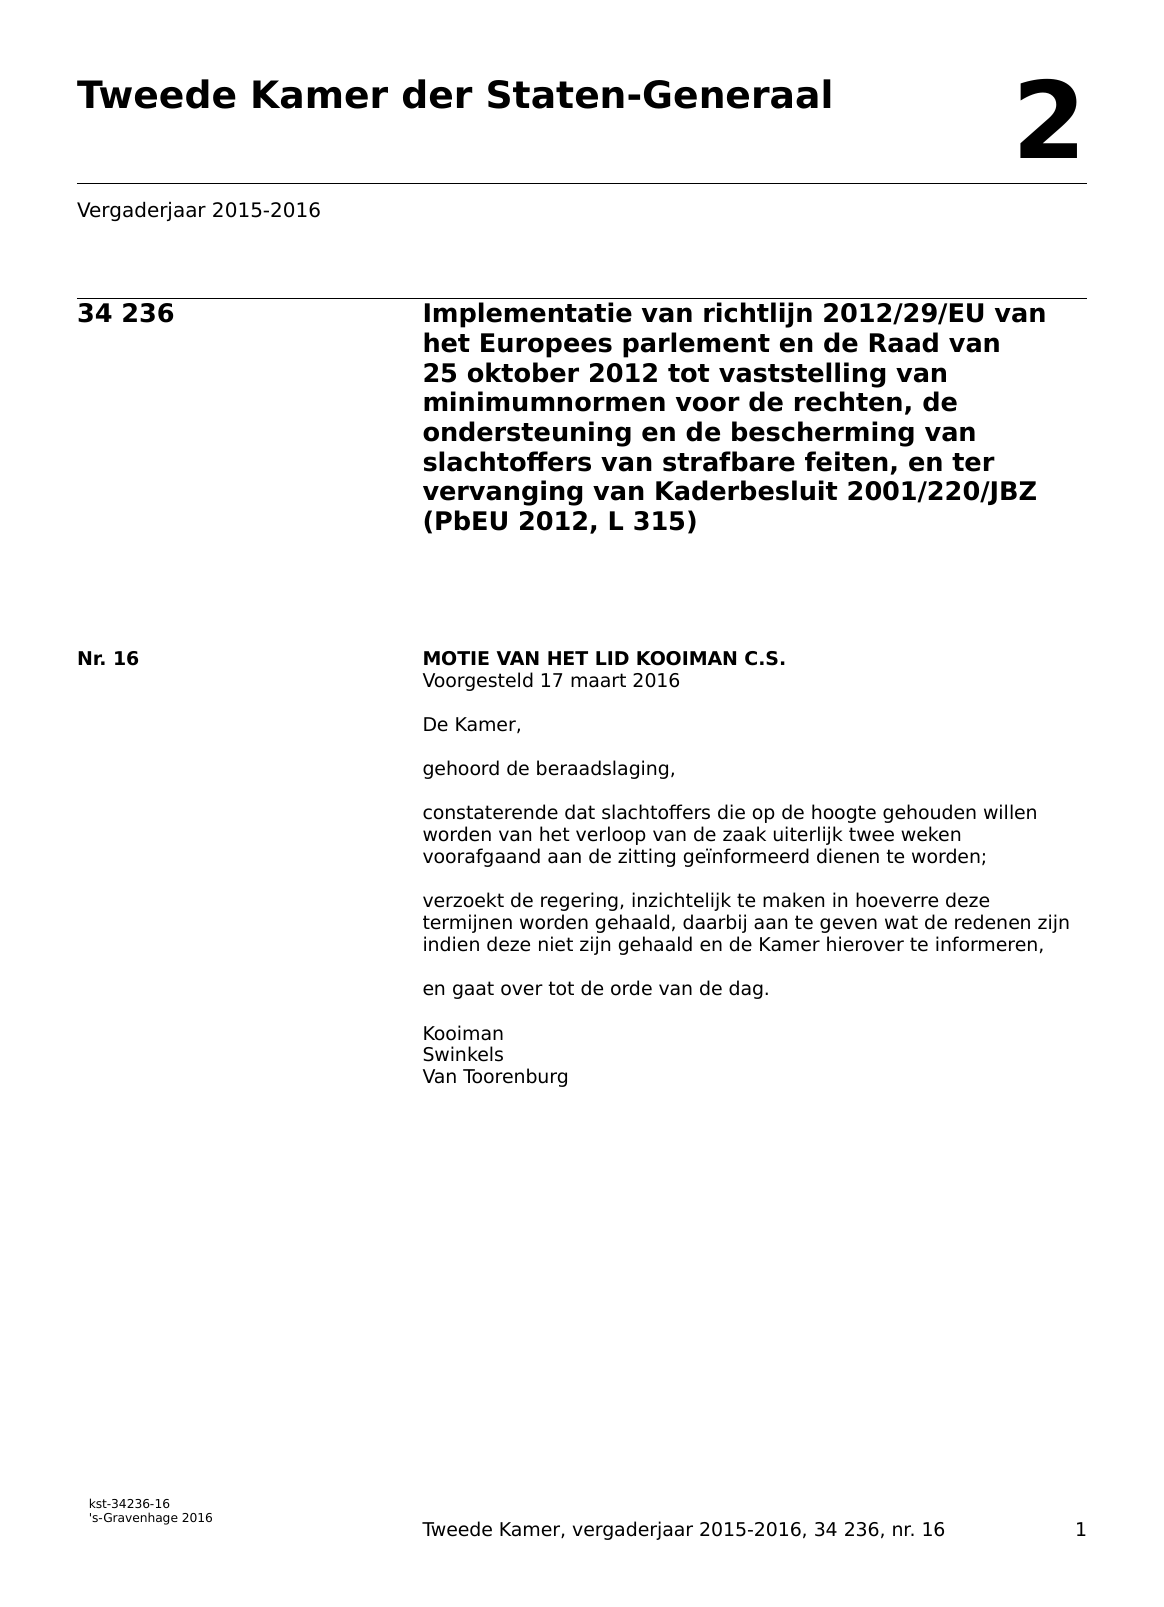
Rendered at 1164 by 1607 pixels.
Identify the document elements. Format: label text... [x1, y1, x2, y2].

text kst-34236-16 [88, 1497, 323, 1511]
table_header 2 [886, 59, 1087, 183]
text constaterende dat slachtoffers die op de hoogte gehouden willen worden van het verloop van de zaak uiterlijk twee weken voorafgaand aan de zitting geïnformeerd dienen te worden; [422, 802, 1087, 868]
subtitle 34 236 Implementatie van richtlijn 2012/29/EU van het Europees parlement en de Raad van 25 oktober 2012 tot vaststelling van minimumnormen voor de rechten, de ondersteuning en de bescherming van slachtoffers van strafbare feiten, en ter vervanging van Kaderbesluit 2001/220/JBZ (PbEU 2012, L 315) [77, 299, 1087, 536]
table_header Tweede Kamer der Staten-Generaal [77, 59, 886, 183]
text Swinkels [422, 1044, 1087, 1066]
text gehoord de beraadslaging, [422, 758, 1087, 780]
text 's-Gravenhage 2016 [88, 1511, 323, 1525]
text Kooiman [422, 1022, 1087, 1044]
subtitle Nr. 16 MOTIE VAN HET LID KOOIMAN C.S. [77, 647, 1087, 669]
text Voorgesteld 17 maart 2016 [422, 669, 1087, 691]
text Van Toorenburg [422, 1066, 1087, 1088]
text verzoekt de regering, inzichtelijk te maken in hoeverre deze termijnen worden gehaald, daarbij aan te geven wat de redenen zijn indien deze niet zijn gehaald en de Kamer hierover te informeren, [422, 890, 1087, 956]
text en gaat over tot de orde van de dag. [422, 978, 1087, 1000]
text De Kamer, [422, 714, 1087, 736]
table_cell Vergaderjaar 2015-2016 [77, 184, 1087, 298]
